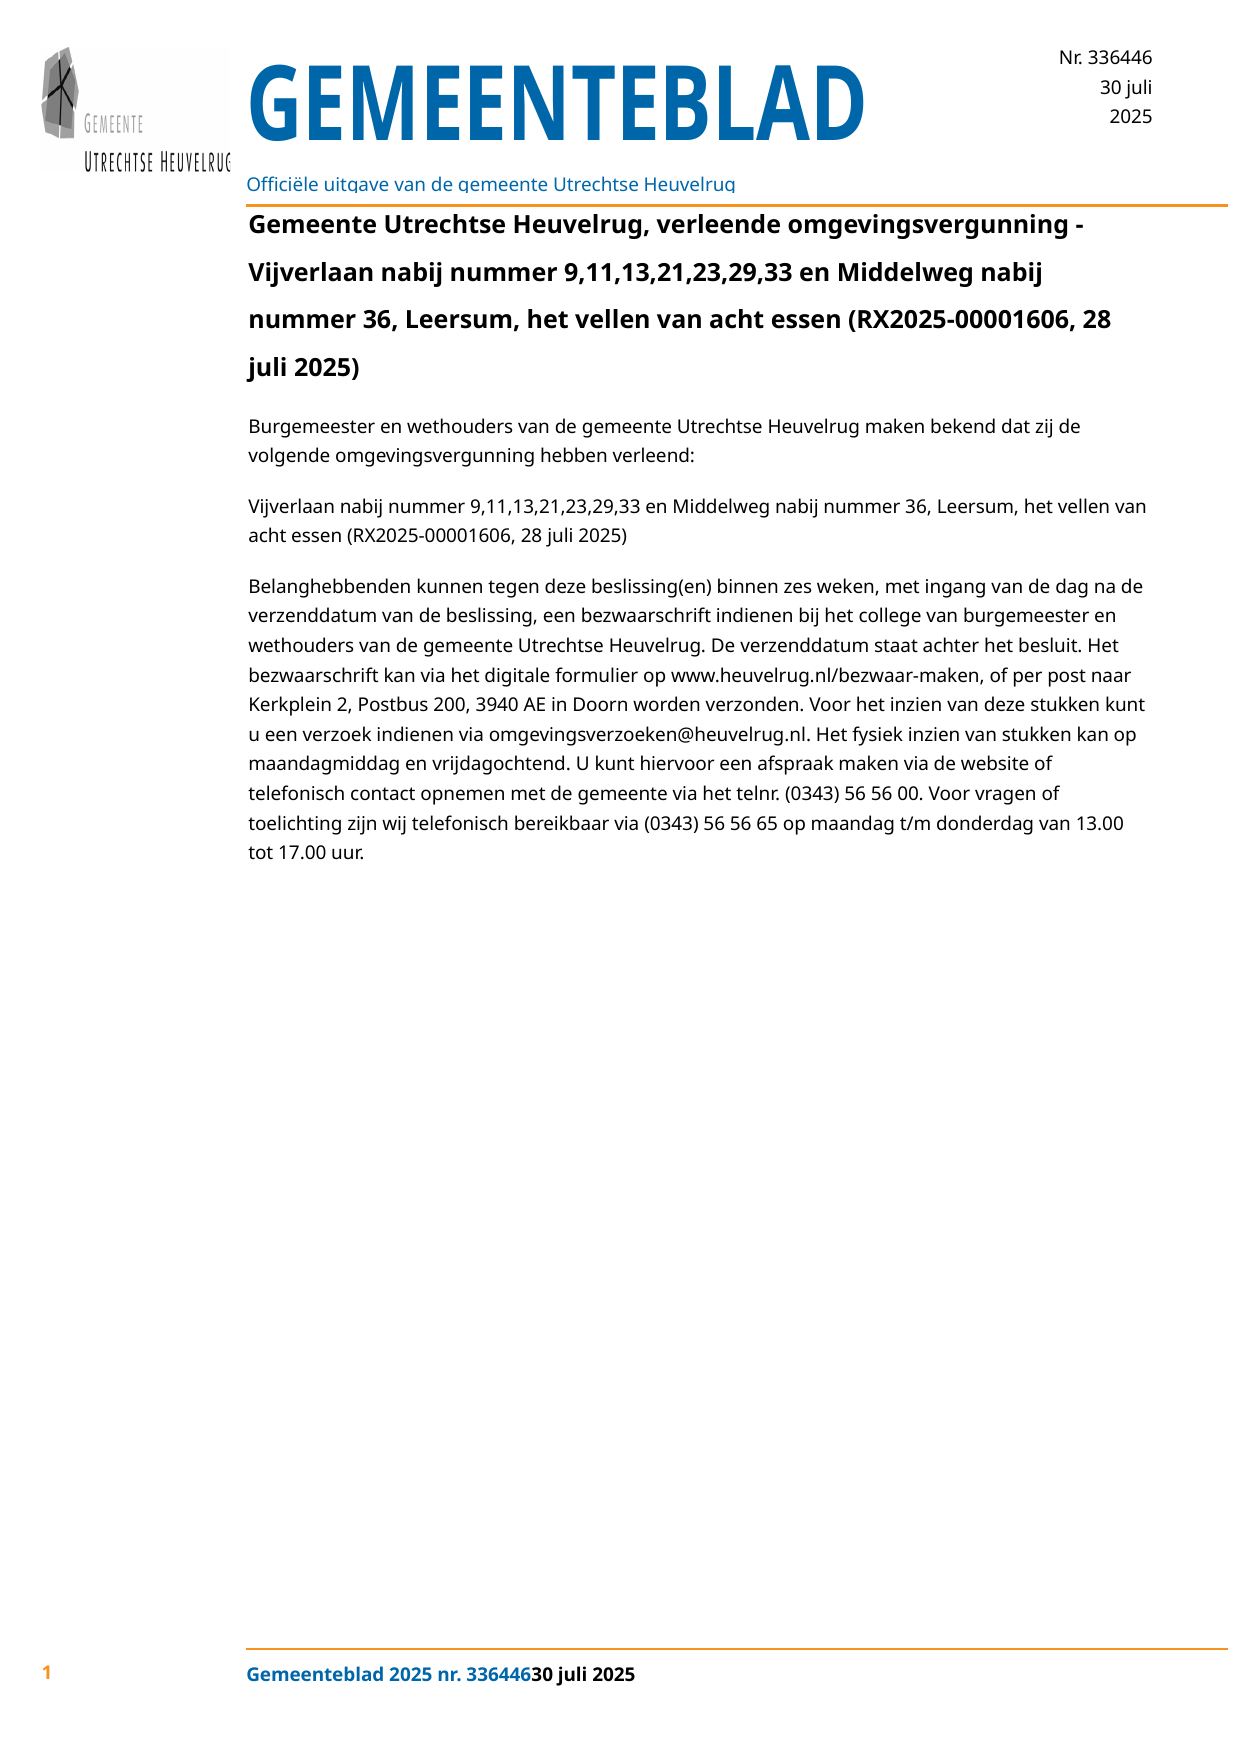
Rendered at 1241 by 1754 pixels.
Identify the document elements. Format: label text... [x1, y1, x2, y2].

text Belanghebbenden kunnen tegen deze beslissing(en) binnen zes weken, met ingang van de dag na de verzenddatum van de beslissing, een bezwaarschrift indienen bij het college van burgemeester en wethouders van de gemeente Utrechtse Heuvelrug. De verzenddatum staat achter het besluit. Het bezwaarschrift kan via het digitale formulier op www.heuvelrug.nl/bezwaar-maken, of per post naar Kerkplein 2, Postbus 200, 3940 AE in Doorn worden verzonden. Voor het inzien van deze stukken kunt u een verzoek indienen via omgevingsverzoeken@heuvelrug.nl. Het fysiek inzien van stukken kan op maandagmiddag en vrijdagochtend. U kunt hiervoor een afspraak maken via de website of telefonisch contact opnemen met de gemeente via het telnr. (0343) 56 56 00. Voor vragen of toelichting zijn wij telefonisch bereikbaar via (0343) 56 56 65 op maandag t/m donderdag van 13.00 tot 17.00 uur. [248, 573, 1152, 865]
picture [41, 47, 231, 172]
text Vijverlaan nabij nummer 9,11,13,21,23,29,33 en Middelweg nabij nummer 36, Leersum, het vellen van acht essen (RX2025-00001606, 28 juli 2025) [248, 493, 1152, 548]
text Gemeente Utrechtse Heuvelrug, verleende omgevingsvergunning - Vijverlaan nabij nummer 9,11,13,21,23,29,33 en Middelweg nabij nummer 36, Leersum, het vellen van acht essen (RX2025-00001606, 28 juli 2025) [248, 207, 1152, 384]
text Burgemeester en wethouders van de gemeente Utrechtse Heuvelrug maken bekend dat zij de volgende omgevingsvergunning hebben verleend: [248, 413, 1152, 468]
